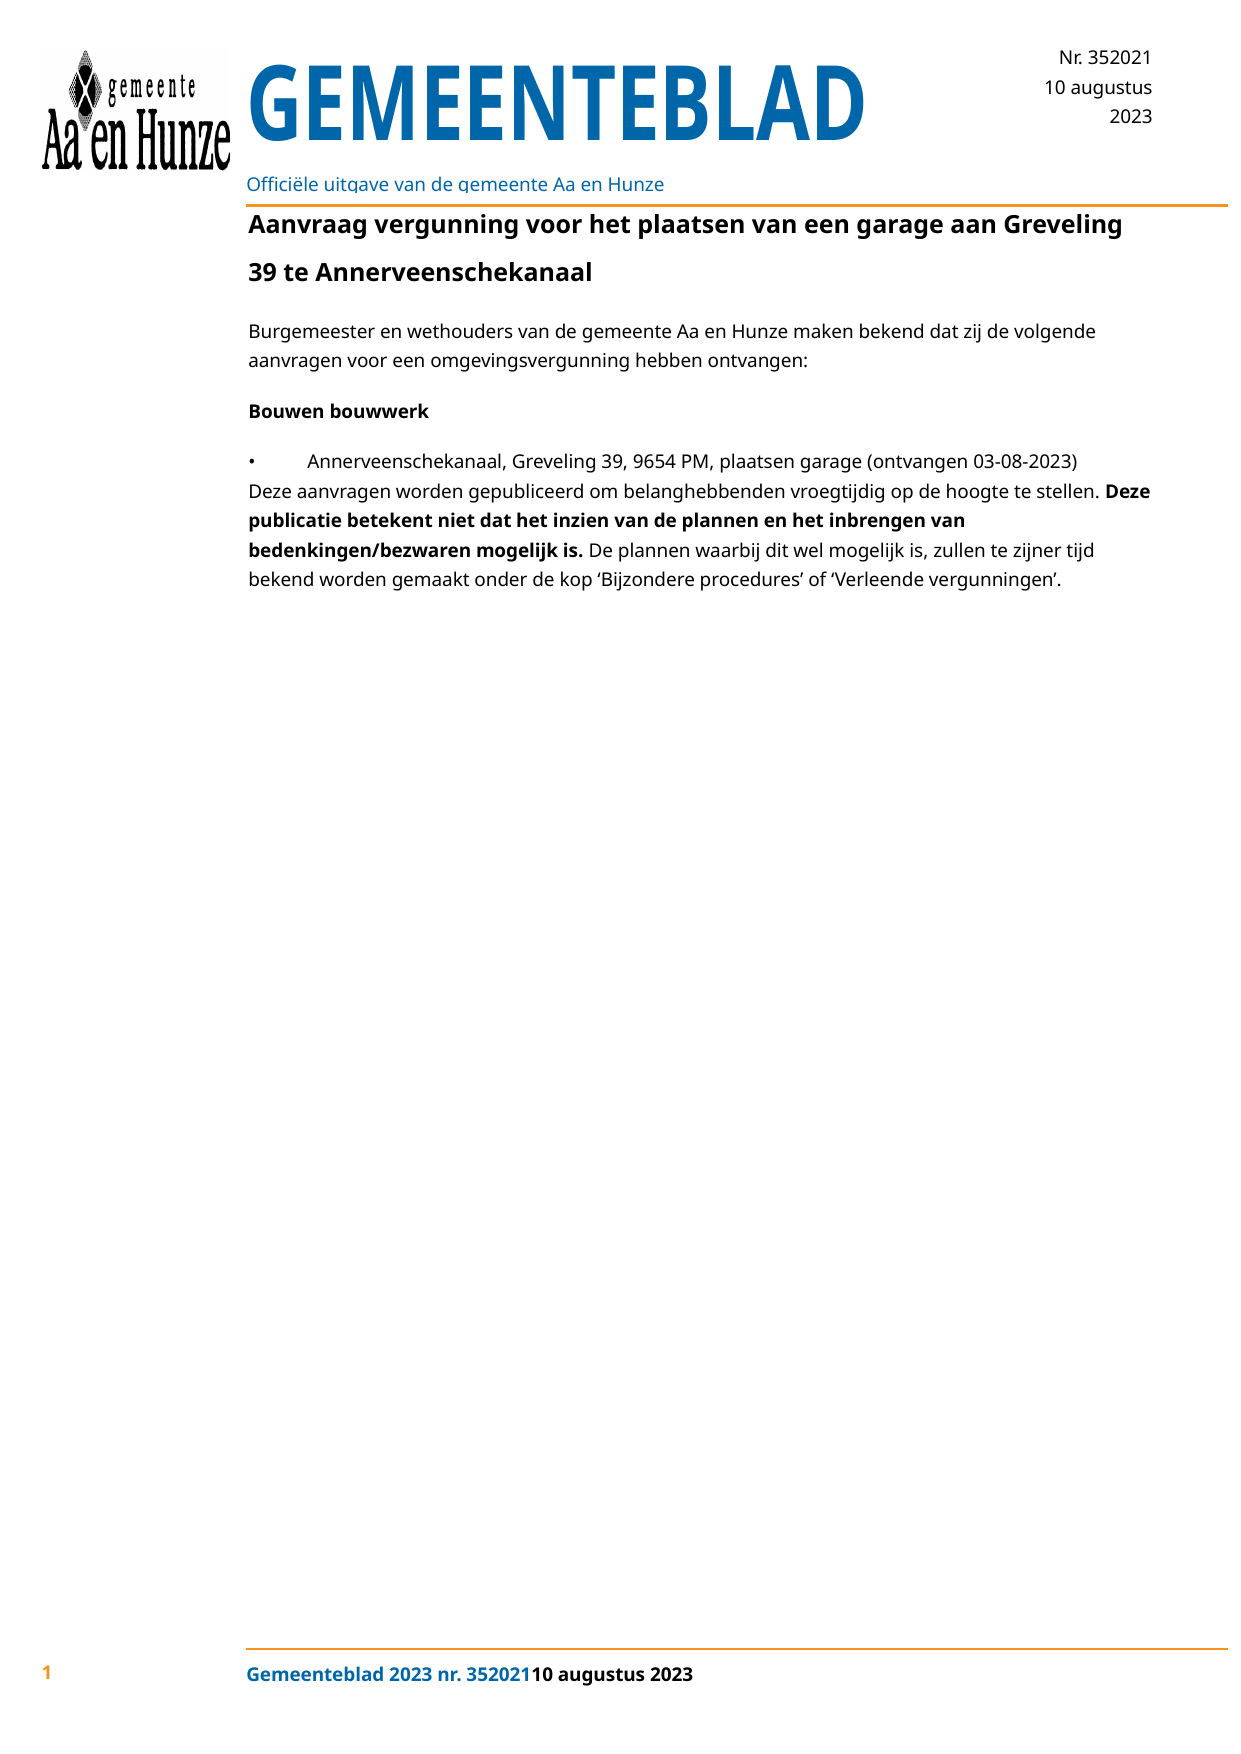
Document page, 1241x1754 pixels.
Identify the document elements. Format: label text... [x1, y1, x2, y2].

text Aanvraag vergunning voor het plaatsen van een garage aan Greveling 39 te Annerveenschekanaal [248, 207, 1152, 288]
text Burgemeester en wethouders van de gemeente Aa en Hunze maken bekend dat zij de volgende aanvragen voor een omgevingsvergunning hebben ontvangen: [248, 318, 1152, 373]
list Annerveenschekanaal, Greveling 39, 9654 PM, plaatsen garage (ontvangen 03-08-2023) [248, 448, 1152, 474]
picture [41, 47, 231, 172]
text Bouwen bouwwerk [248, 398, 1152, 424]
text Deze aanvragen worden gepubliceerd om belanghebbenden vroegtijdig op de hoogte te stellen. Deze publicatie betekent niet dat het inzien van de plannen en het inbrengen van bedenkingen/bezwaren mogelijk is. De plannen waarbij dit wel mogelijk is, zullen te zijner tijd bekend worden gemaakt onder de kop ‘Bijzondere procedures’ of ‘Verleende vergunningen’. [248, 478, 1152, 592]
